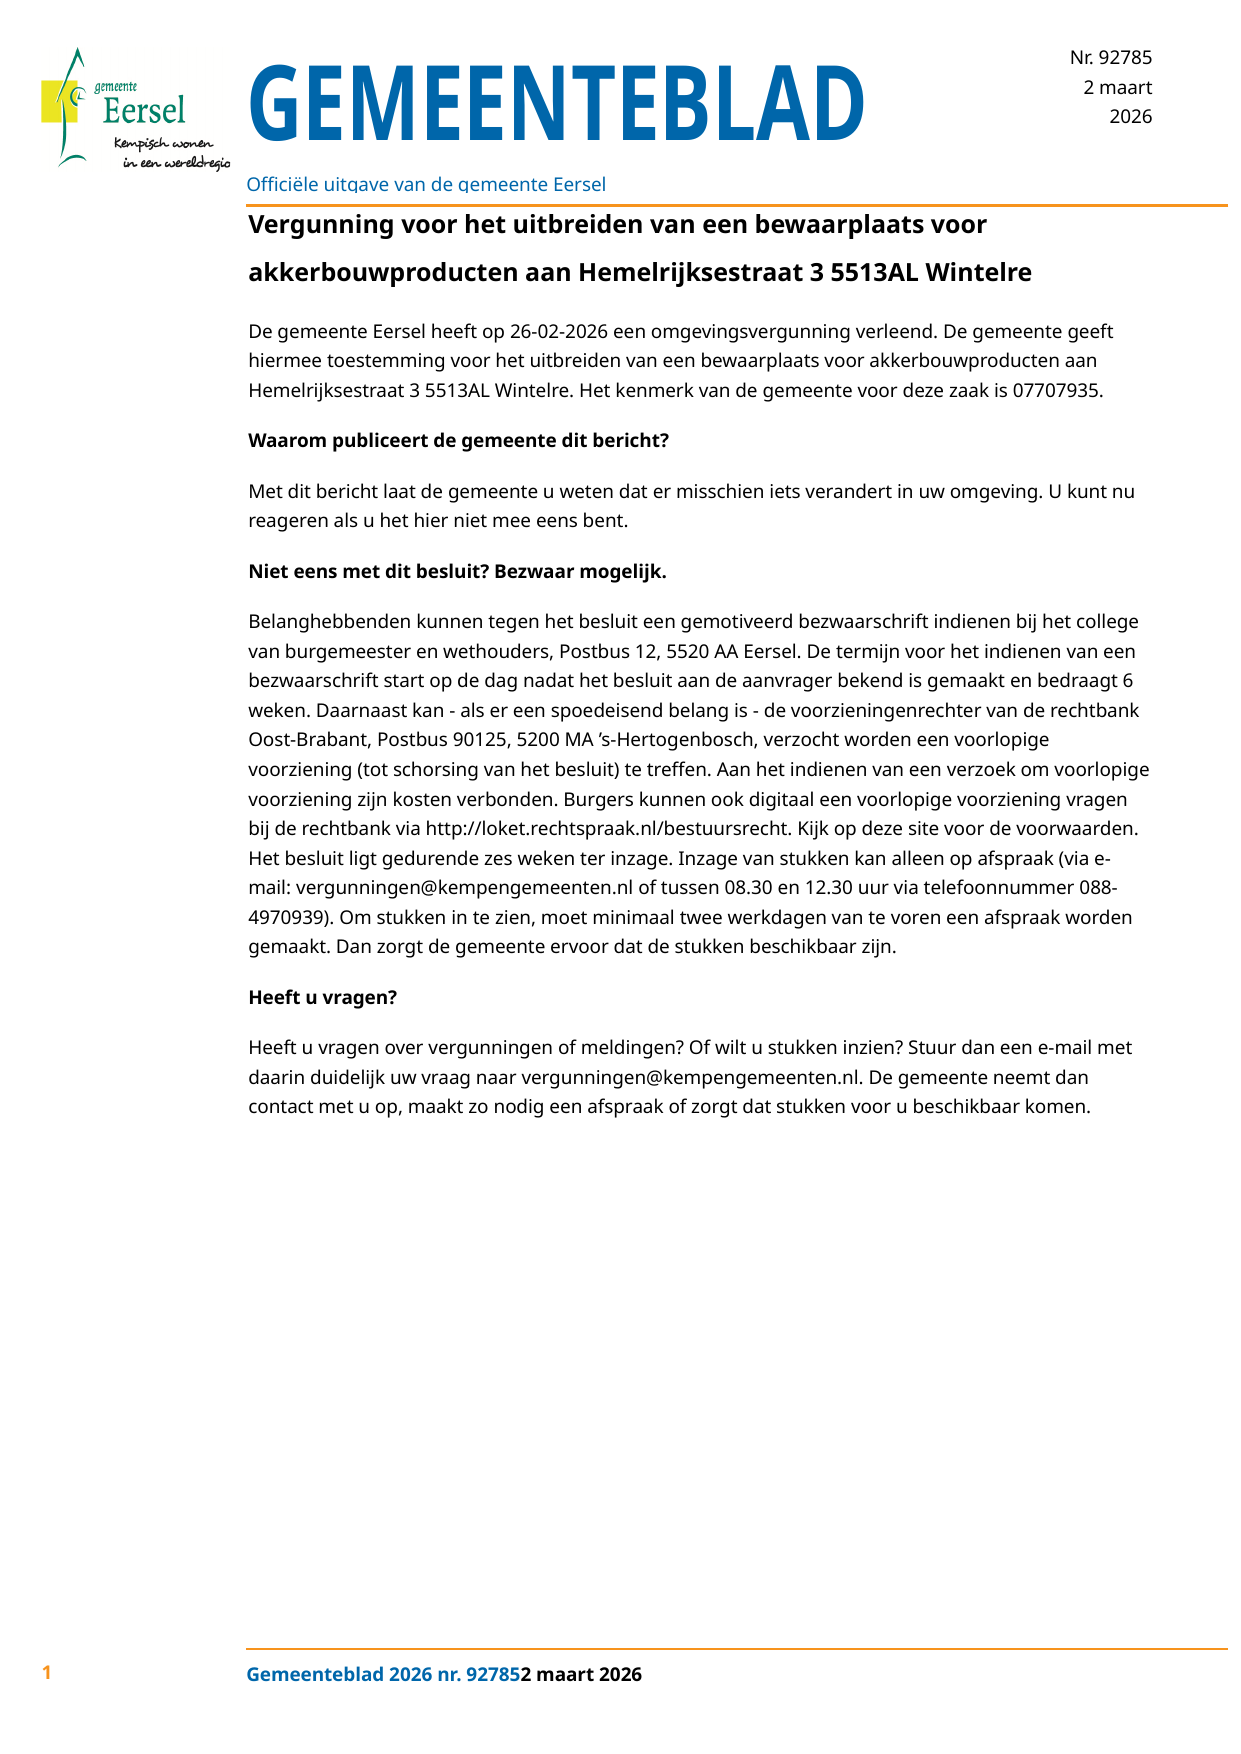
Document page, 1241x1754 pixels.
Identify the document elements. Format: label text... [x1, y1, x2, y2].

text De gemeente Eersel heeft op 26-02-2026 een omgevingsvergunning verleend. De gemeente geeft hiermee toestemming voor het uitbreiden van een bewaarplaats voor akkerbouwproducten aan Hemelrijksestraat 3 5513AL Wintelre. Het kenmerk van de gemeente voor deze zaak is 07707935. [248, 318, 1152, 403]
text Heeft u vragen? [248, 984, 1152, 1010]
text Waarom publiceert de gemeente dit bericht? [248, 427, 1152, 453]
text Belanghebbenden kunnen tegen het besluit een gemotiveerd bezwaarschrift indienen bij het college van burgemeester en wethouders, Postbus 12, 5520 AA Eersel. De termijn voor het indienen van een bezwaarschrift start op de dag nadat het besluit aan de aanvrager bekend is gemaakt en bedraagt 6 weken. Daarnaast kan - als er een spoedeisend belang is - de voorzieningenrechter van de rechtbank Oost-Brabant, Postbus 90125, 5200 MA ’s-Hertogenbosch, verzocht worden een voorlopige voorziening (tot schorsing van het besluit) te treffen. Aan het indienen van een verzoek om voorlopige voorziening zijn kosten verbonden. Burgers kunnen ook digitaal een voorlopige voorziening vragen bij de rechtbank via http://loket.rechtspraak.nl/bestuursrecht. Kijk op deze site voor de voorwaarden. Het besluit ligt gedurende zes weken ter inzage. Inzage van stukken kan alleen op afspraak (via e-mail: vergunningen@kempengemeenten.nl of tussen 08.30 en 12.30 uur via telefoonnummer 088-4970939). Om stukken in te zien, moet minimaal twee werkdagen van te voren een afspraak worden gemaakt. Dan zorgt de gemeente ervoor dat de stukken beschikbaar zijn. [248, 608, 1152, 959]
text Met dit bericht laat de gemeente u weten dat er misschien iets verandert in uw omgeving. U kunt nu reageren als u het hier niet mee eens bent. [248, 478, 1152, 533]
text Heeft u vragen over vergunningen of meldingen? Of wilt u stukken inzien? Stuur dan een e-mail met daarin duidelijk uw vraag naar vergunningen@kempengemeenten.nl. De gemeente neemt dan contact met u op, maakt zo nodig een afspraak of zorgt dat stukken voor u beschikbaar komen. [248, 1034, 1152, 1119]
picture [41, 47, 231, 172]
text Vergunning voor het uitbreiden van een bewaarplaats voor akkerbouwproducten aan Hemelrijksestraat 3 5513AL Wintelre [248, 207, 1152, 288]
text Niet eens met dit besluit? Bezwaar mogelijk. [248, 558, 1152, 584]
